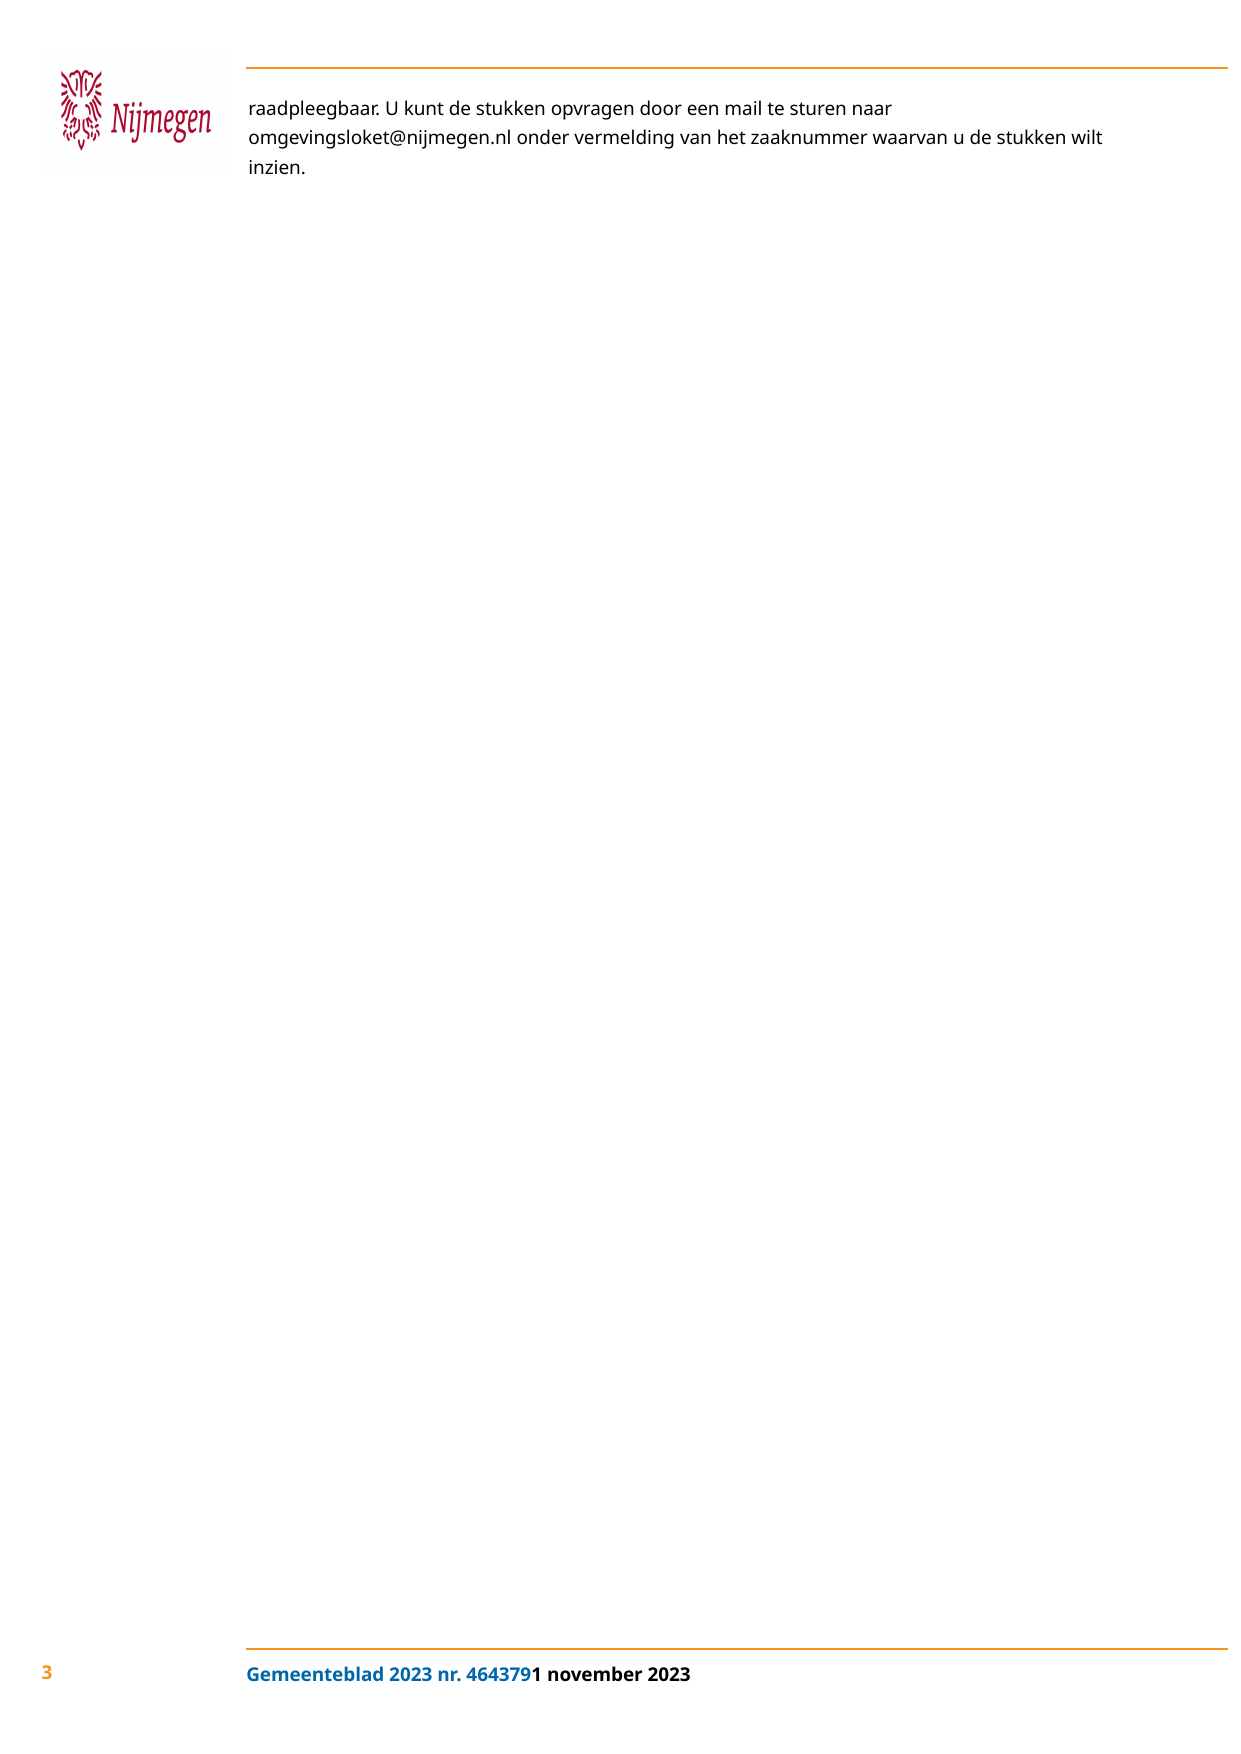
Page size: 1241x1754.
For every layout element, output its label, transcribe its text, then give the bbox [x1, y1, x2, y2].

text raadpleegbaar. U kunt de stukken opvragen door een mail te sturen naar omgevingsloket@nijmegen.nl onder vermelding van het zaaknummer waarvan u de stukken wilt inzien. [248, 95, 1152, 180]
picture [41, 47, 231, 172]
